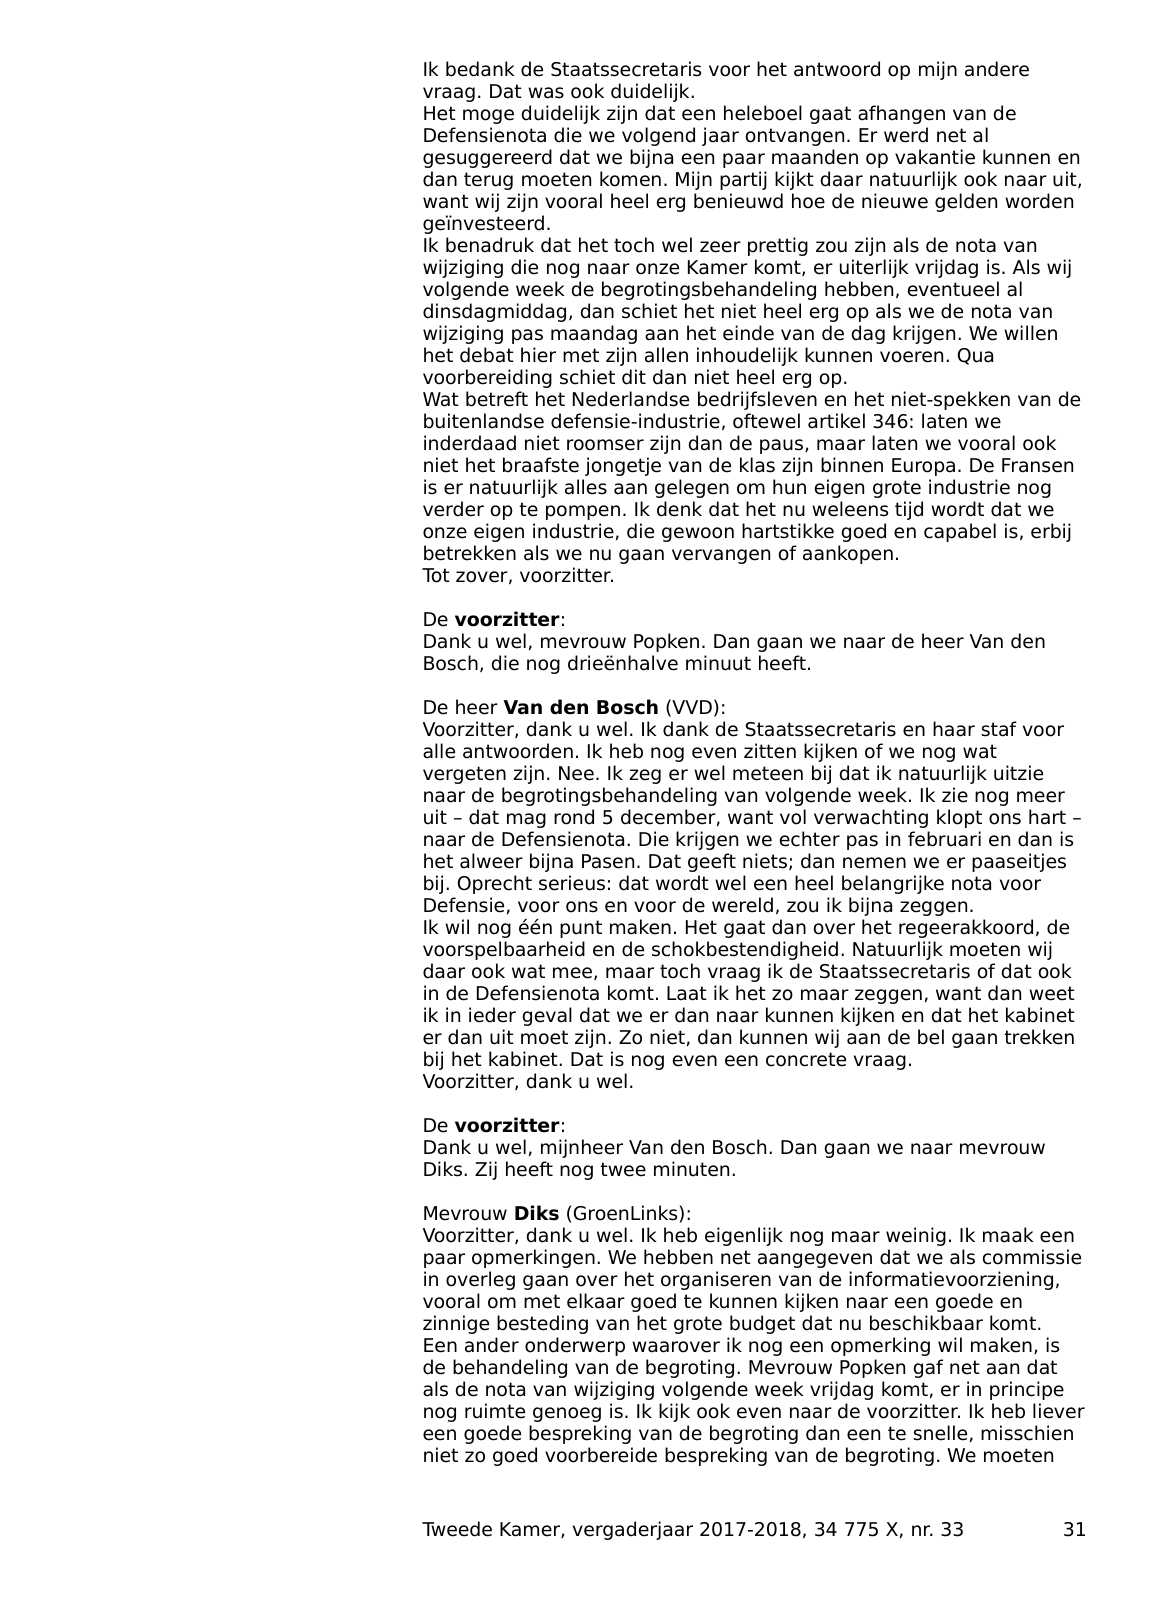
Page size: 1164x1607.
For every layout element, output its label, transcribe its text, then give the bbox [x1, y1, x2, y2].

text Dank u wel, mevrouw Popken. Dan gaan we naar de heer Van den Bosch, die nog drieënhalve minuut heeft. [422, 631, 1087, 675]
text Ik bedank de Staatssecretaris voor het antwoord op mijn andere vraag. Dat was ook duidelijk. [422, 59, 1087, 103]
text Dank u wel, mijnheer Van den Bosch. Dan gaan we naar mevrouw Diks. Zij heeft nog twee minuten. [422, 1137, 1087, 1181]
text Mevrouw Diks (GroenLinks): [422, 1203, 1087, 1225]
text Voorzitter, dank u wel. [422, 1071, 1087, 1092]
text Het moge duidelijk zijn dat een heleboel gaat afhangen van de Defensienota die we volgend jaar ontvangen. Er werd net al gesuggereerd dat we bijna een paar maanden op vakantie kunnen en dan terug moeten komen. Mijn partij kijkt daar natuurlijk ook naar uit, want wij zijn vooral heel erg benieuwd hoe de nieuwe gelden worden geïnvesteerd. [422, 103, 1087, 235]
text Voorzitter, dank u wel. Ik heb eigenlijk nog maar weinig. Ik maak een paar opmerkingen. We hebben net aangegeven dat we als commissie in overleg gaan over het organiseren van de informatievoorziening, vooral om met elkaar goed te kunnen kijken naar een goede en zinnige besteding van het grote budget dat nu beschikbaar komt. [422, 1225, 1087, 1335]
text Voorzitter, dank u wel. Ik dank de Staatssecretaris en haar staf voor alle antwoorden. Ik heb nog even zitten kijken of we nog wat vergeten zijn. Nee. Ik zeg er wel meteen bij dat ik natuurlijk uitzie naar de begrotingsbehandeling van volgende week. Ik zie nog meer uit – dat mag rond 5 december, want vol verwachting klopt ons hart – naar de Defensienota. Die krijgen we echter pas in februari en dan is het alweer bijna Pasen. Dat geeft niets; dan nemen we er paaseitjes bij. Oprecht serieus: dat wordt wel een heel belangrijke nota voor Defensie, voor ons en voor de wereld, zou ik bijna zeggen. [422, 719, 1087, 917]
text Ik wil nog één punt maken. Het gaat dan over het regeerakkoord, de voorspelbaarheid en de schokbestendigheid. Natuurlijk moeten wij daar ook wat mee, maar toch vraag ik de Staatssecretaris of dat ook in de Defensienota komt. Laat ik het zo maar zeggen, want dan weet ik in ieder geval dat we er dan naar kunnen kijken en dat het kabinet er dan uit moet zijn. Zo niet, dan kunnen wij aan de bel gaan trekken bij het kabinet. Dat is nog even een concrete vraag. [422, 917, 1087, 1071]
text Een ander onderwerp waarover ik nog een opmerking wil maken, is de behandeling van de begroting. Mevrouw Popken gaf net aan dat als de nota van wijziging volgende week vrijdag komt, er in principe nog ruimte genoeg is. Ik kijk ook even naar de voorzitter. Ik heb liever een goede bespreking van de begroting dan een te snelle, misschien niet zo goed voorbereide bespreking van de begroting. We moeten [422, 1335, 1087, 1467]
text De voorzitter: [422, 609, 1087, 631]
text De voorzitter: [422, 1115, 1087, 1137]
text Wat betreft het Nederlandse bedrijfsleven en het niet-spekken van de buitenlandse defensie-industrie, oftewel artikel 346: laten we inderdaad niet roomser zijn dan de paus, maar laten we vooral ook niet het braafste jongetje van de klas zijn binnen Europa. De Fransen is er natuurlijk alles aan gelegen om hun eigen grote industrie nog verder op te pompen. Ik denk dat het nu weleens tijd wordt dat we onze eigen industrie, die gewoon hartstikke goed en capabel is, erbij betrekken als we nu gaan vervangen of aankopen. [422, 389, 1087, 564]
text Ik benadruk dat het toch wel zeer prettig zou zijn als de nota van wijziging die nog naar onze Kamer komt, er uiterlijk vrijdag is. Als wij volgende week de begrotingsbehandeling hebben, eventueel al dinsdagmiddag, dan schiet het niet heel erg op als we de nota van wijziging pas maandag aan het einde van de dag krijgen. We willen het debat hier met zijn allen inhoudelijk kunnen voeren. Qua voorbereiding schiet dit dan niet heel erg op. [422, 235, 1087, 389]
text De heer Van den Bosch (VVD): [422, 697, 1087, 719]
text Tot zover, voorzitter. [422, 564, 1087, 587]
